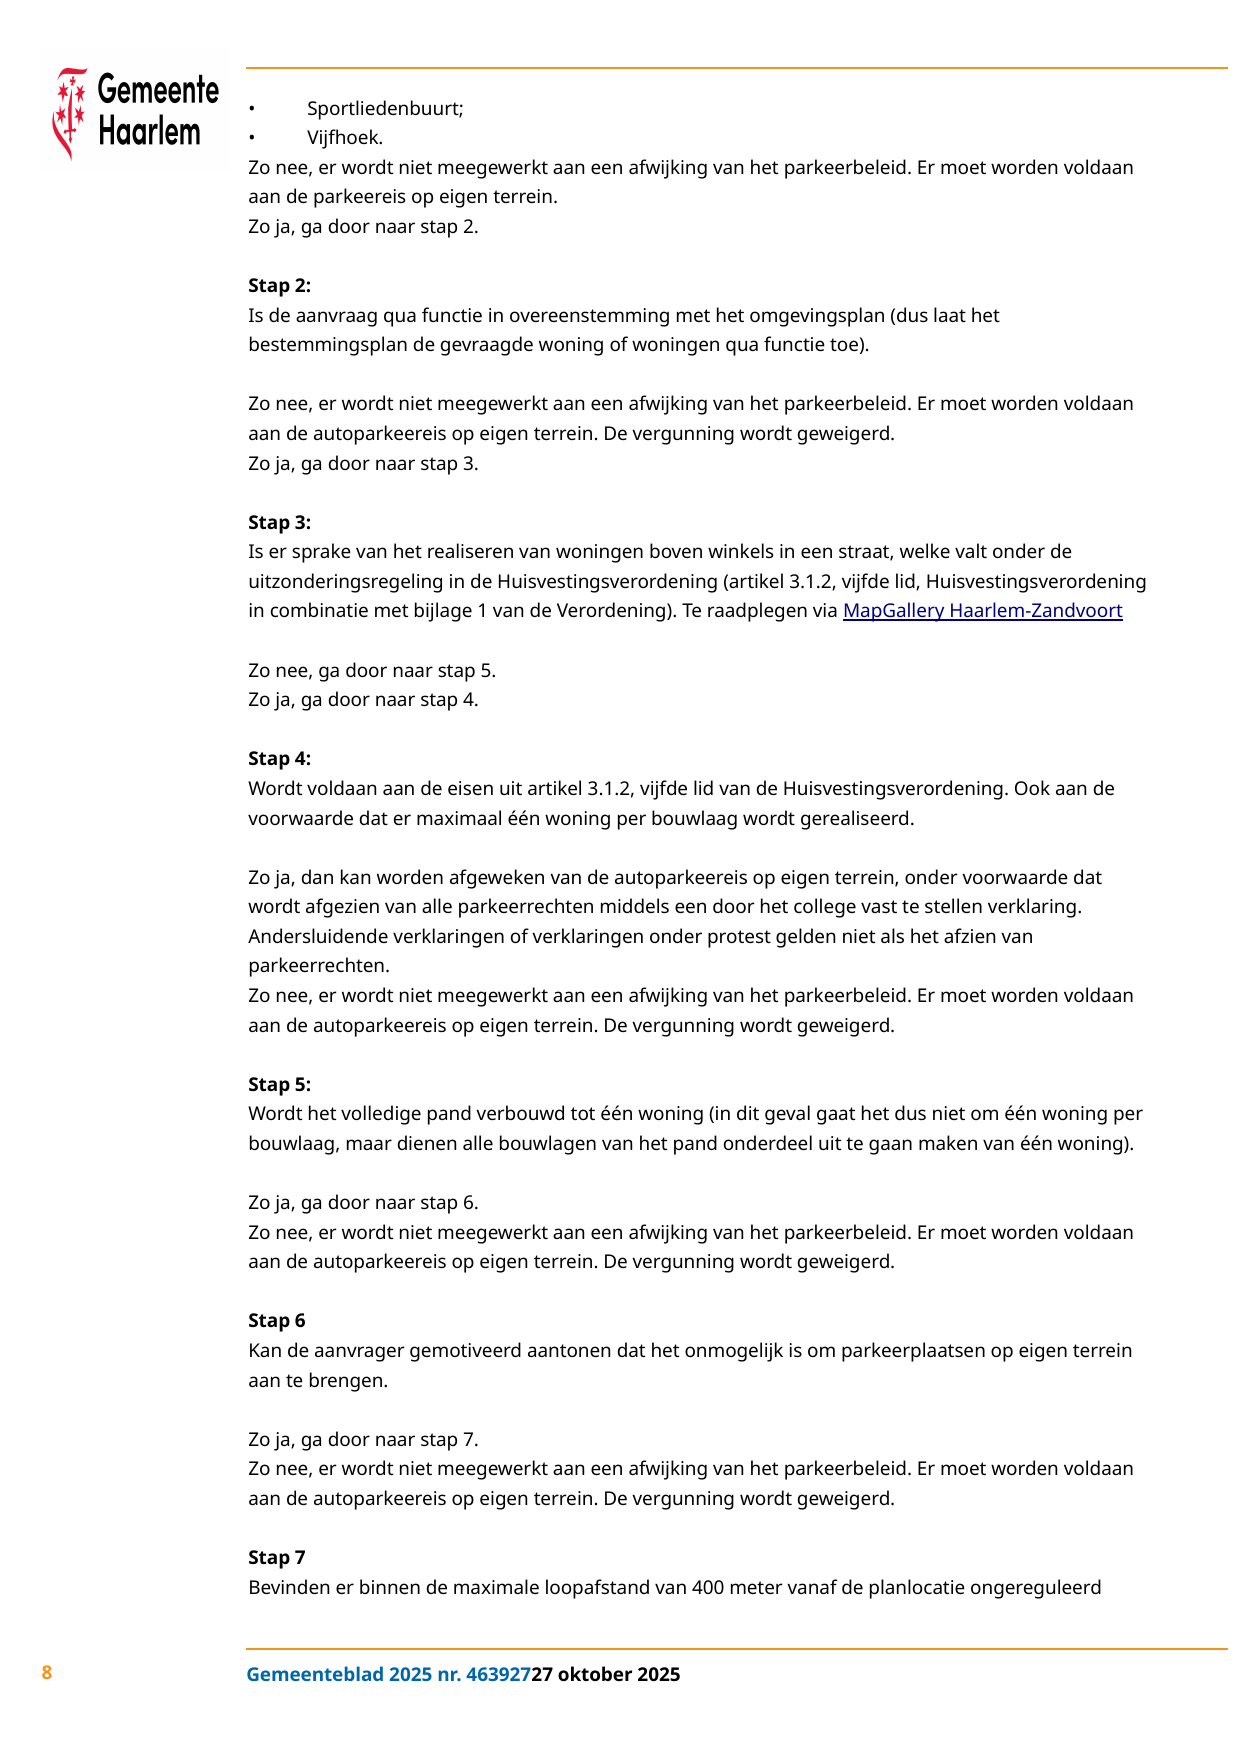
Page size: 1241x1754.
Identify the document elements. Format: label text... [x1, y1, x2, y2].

text Stap 2: [248, 272, 1152, 298]
text Stap 6 [248, 1308, 1152, 1333]
text Bevinden er binnen de maximale loopafstand van 400 meter vanaf de planlocatie ongereguleerd [248, 1574, 1152, 1600]
text Zo nee, er wordt niet meegewerkt aan een afwijking van het parkeerbeleid. Er moet worden voldaan aan de autoparkeereis op eigen terrein. De vergunning wordt geweigerd. [248, 1456, 1152, 1511]
text Kan de aanvrager gemotiveerd aantonen dat het onmogelijk is om parkeerplaatsen op eigen terrein aan te brengen. [248, 1337, 1152, 1393]
picture [41, 47, 231, 172]
text Wordt voldaan aan de eisen uit artikel 3.1.2, vijfde lid van de Huisvestingsverordening. Ook aan de voorwaarde dat er maximaal één woning per bouwlaag wordt gerealiseerd. [248, 775, 1152, 831]
text Stap 5: [248, 1071, 1152, 1097]
text Zo nee, er wordt niet meegewerkt aan een afwijking van het parkeerbeleid. Er moet worden voldaan aan de autoparkeereis op eigen terrein. De vergunning wordt geweigerd. [248, 982, 1152, 1038]
list Sportliedenbuurt; [248, 95, 1152, 121]
text Zo nee, er wordt niet meegewerkt aan een afwijking van het parkeerbeleid. Er moet worden voldaan aan de autoparkeereis op eigen terrein. De vergunning wordt geweigerd. [248, 1219, 1152, 1274]
text Zo ja, ga door naar stap 2. [248, 213, 1152, 239]
text Is er sprake van het realiseren van woningen boven winkels in een straat, welke valt onder de uitzonderingsregeling in de Huisvestingsverordening (artikel 3.1.2, vijfde lid, Huisvestingsverordening in combinatie met bijlage 1 van de Verordening). Te raadplegen via MapGallery Haarlem-Zandvoort [248, 538, 1152, 623]
text Is de aanvraag qua functie in overeenstemming met het omgevingsplan (dus laat het bestemmingsplan de gevraagde woning of woningen qua functie toe). [248, 302, 1152, 357]
text Wordt het volledige pand verbouwd tot één woning (in dit geval gaat het dus niet om één woning per bouwlaag, maar dienen alle bouwlagen van het pand onderdeel uit te gaan maken van één woning). [248, 1101, 1152, 1156]
text Stap 3: [248, 509, 1152, 535]
text Zo nee, er wordt niet meegewerkt aan een afwijking van het parkeerbeleid. Er moet worden voldaan aan de parkeereis op eigen terrein. [248, 154, 1152, 209]
text Zo ja, ga door naar stap 3. [248, 450, 1152, 476]
text Stap 7 [248, 1544, 1152, 1570]
text Zo ja, ga door naar stap 6. [248, 1189, 1152, 1215]
text Zo ja, dan kan worden afgeweken van de autoparkeereis op eigen terrein, onder voorwaarde dat wordt afgezien van alle parkeerrechten middels een door het college vast te stellen verklaring. Andersluidende verklaringen of verklaringen onder protest gelden niet als het afzien van parkeerrechten. [248, 864, 1152, 978]
list Vijfhoek. [248, 124, 1152, 150]
text Stap 4: [248, 746, 1152, 771]
text Zo ja, ga door naar stap 4. [248, 686, 1152, 712]
text Zo nee, er wordt niet meegewerkt aan een afwijking van het parkeerbeleid. Er moet worden voldaan aan de autoparkeereis op eigen terrein. De vergunning wordt geweigerd. [248, 391, 1152, 446]
text Zo ja, ga door naar stap 7. [248, 1426, 1152, 1452]
text Zo nee, ga door naar stap 5. [248, 657, 1152, 683]
